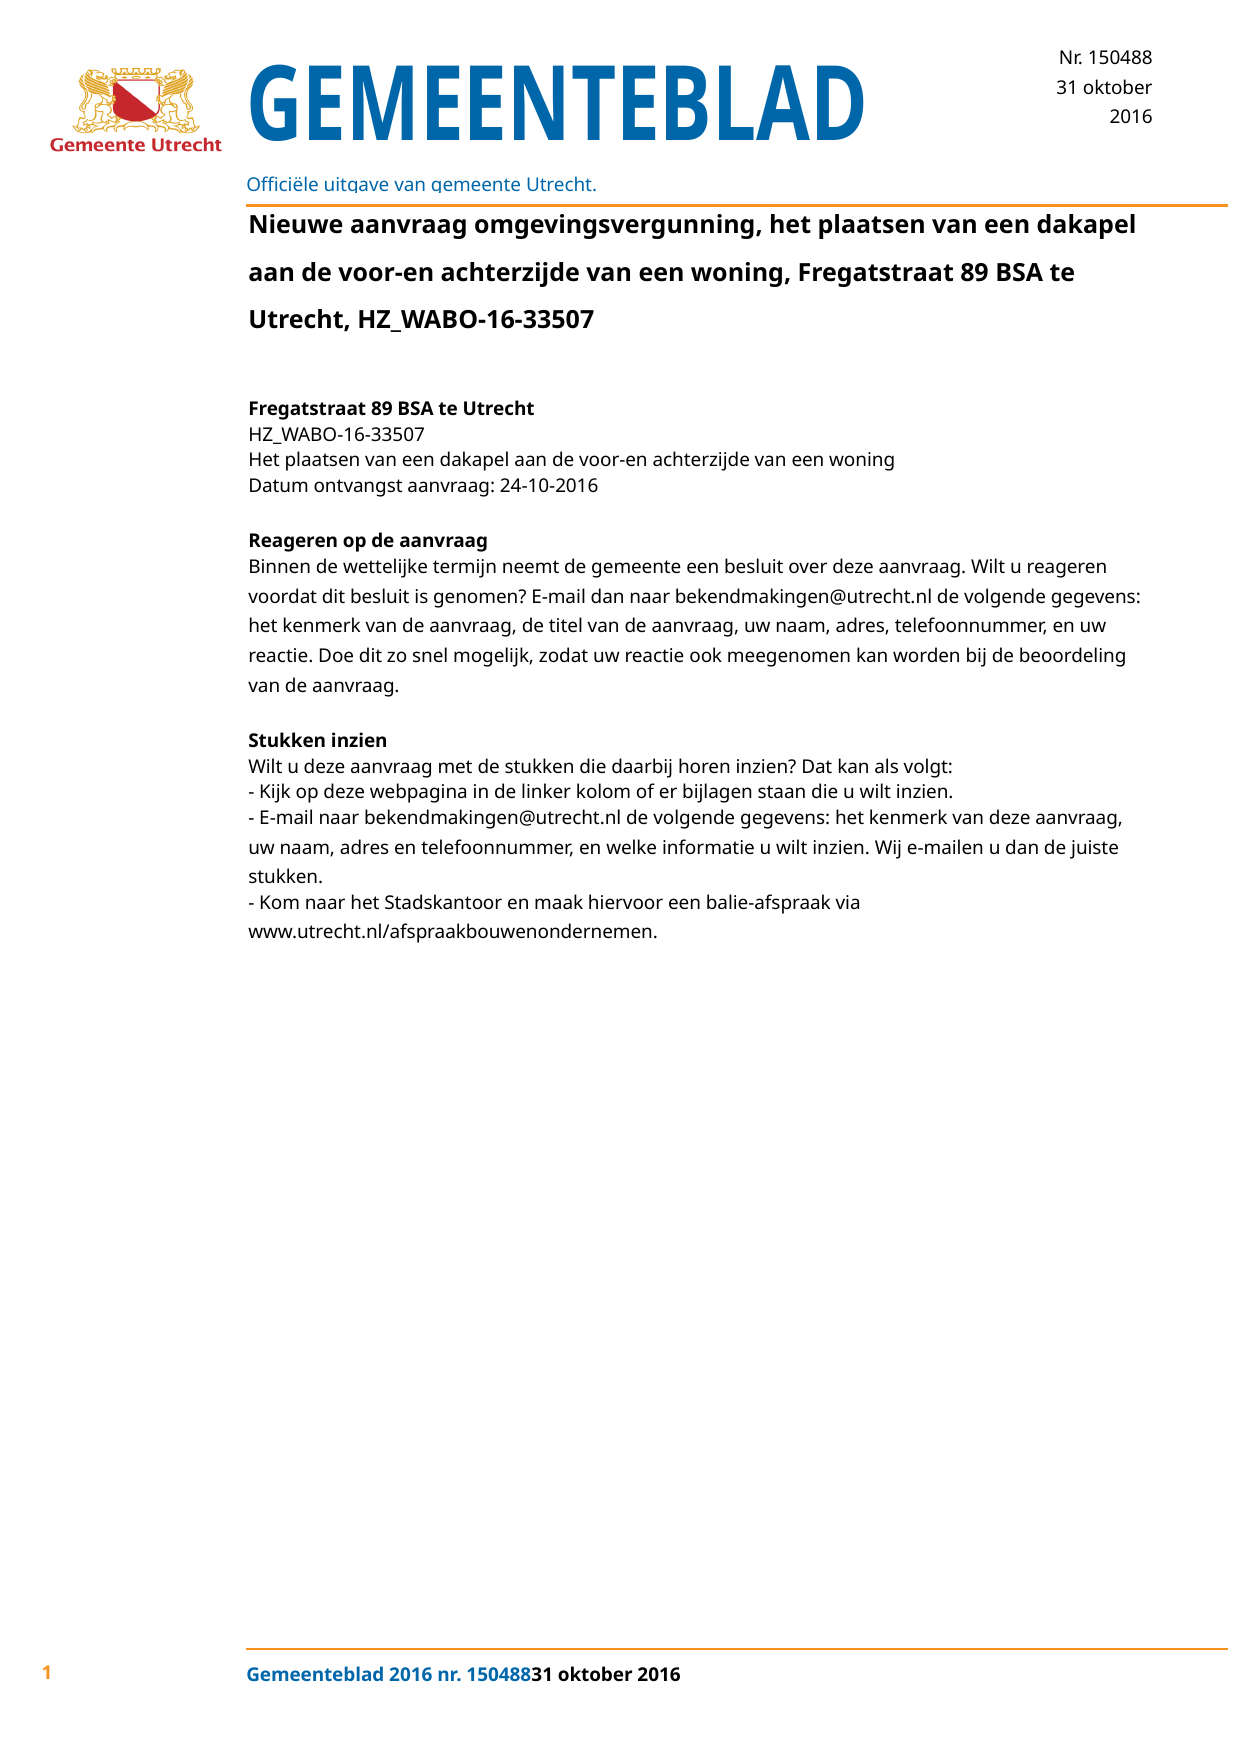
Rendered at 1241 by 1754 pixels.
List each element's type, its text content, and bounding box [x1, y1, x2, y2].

table_cell - Kijk op deze webpagina in de linker kolom of er bijlagen staan die u wilt inzien. [248, 779, 1152, 804]
table_cell - E-mail naar bekendmakingen@utrecht.nl de volgende gegevens: het kenmerk van deze aanvraag, uw naam, adres en telefoonnummer, en welke informatie u wilt inzien. Wij e-mailen u dan de juiste stukken. [248, 804, 1152, 889]
table_header Fregatstraat 89 BSA te Utrecht [248, 395, 1152, 421]
text Nieuwe aanvraag omgevingsvergunning, het plaatsen van een dakapel aan de voor-en achterzijde van een woning, Fregatstraat 89 BSA te Utrecht, HZ_WABO-16-33507 [248, 207, 1152, 336]
table_cell Het plaatsen van een dakapel aan de voor-en achterzijde van een woning [248, 447, 1152, 472]
table_cell HZ_WABO-16-33507 [248, 421, 1152, 447]
table_cell - Kom naar het Stadskantoor en maak hiervoor een balie-afspraak via www.utrecht.nl/afspraakbouwenondernemen. [248, 889, 1152, 944]
picture [41, 47, 231, 172]
table_cell Binnen de wettelijke termijn neemt de gemeente een besluit over deze aanvraag. Wilt u reageren voordat dit besluit is genomen? E-mail dan naar bekendmakingen@utrecht.nl de volgende gegevens: het kenmerk van de aanvraag, de titel van de aanvraag, uw naam, adres, telefoonnummer, en uw reactie. Doe dit zo snel mogelijk, zodat uw reactie ook meegenomen kan worden bij de beoordeling van de aanvraag. [248, 554, 1152, 727]
table_cell Stukken inzien [248, 727, 1152, 753]
table_cell Datum ontvangst aanvraag: 24-10-2016 [248, 473, 1152, 528]
table_cell Wilt u deze aanvraag met de stukken die daarbij horen inzien? Dat kan als volgt: [248, 753, 1152, 778]
table_cell Reageren op de aanvraag [248, 528, 1152, 553]
